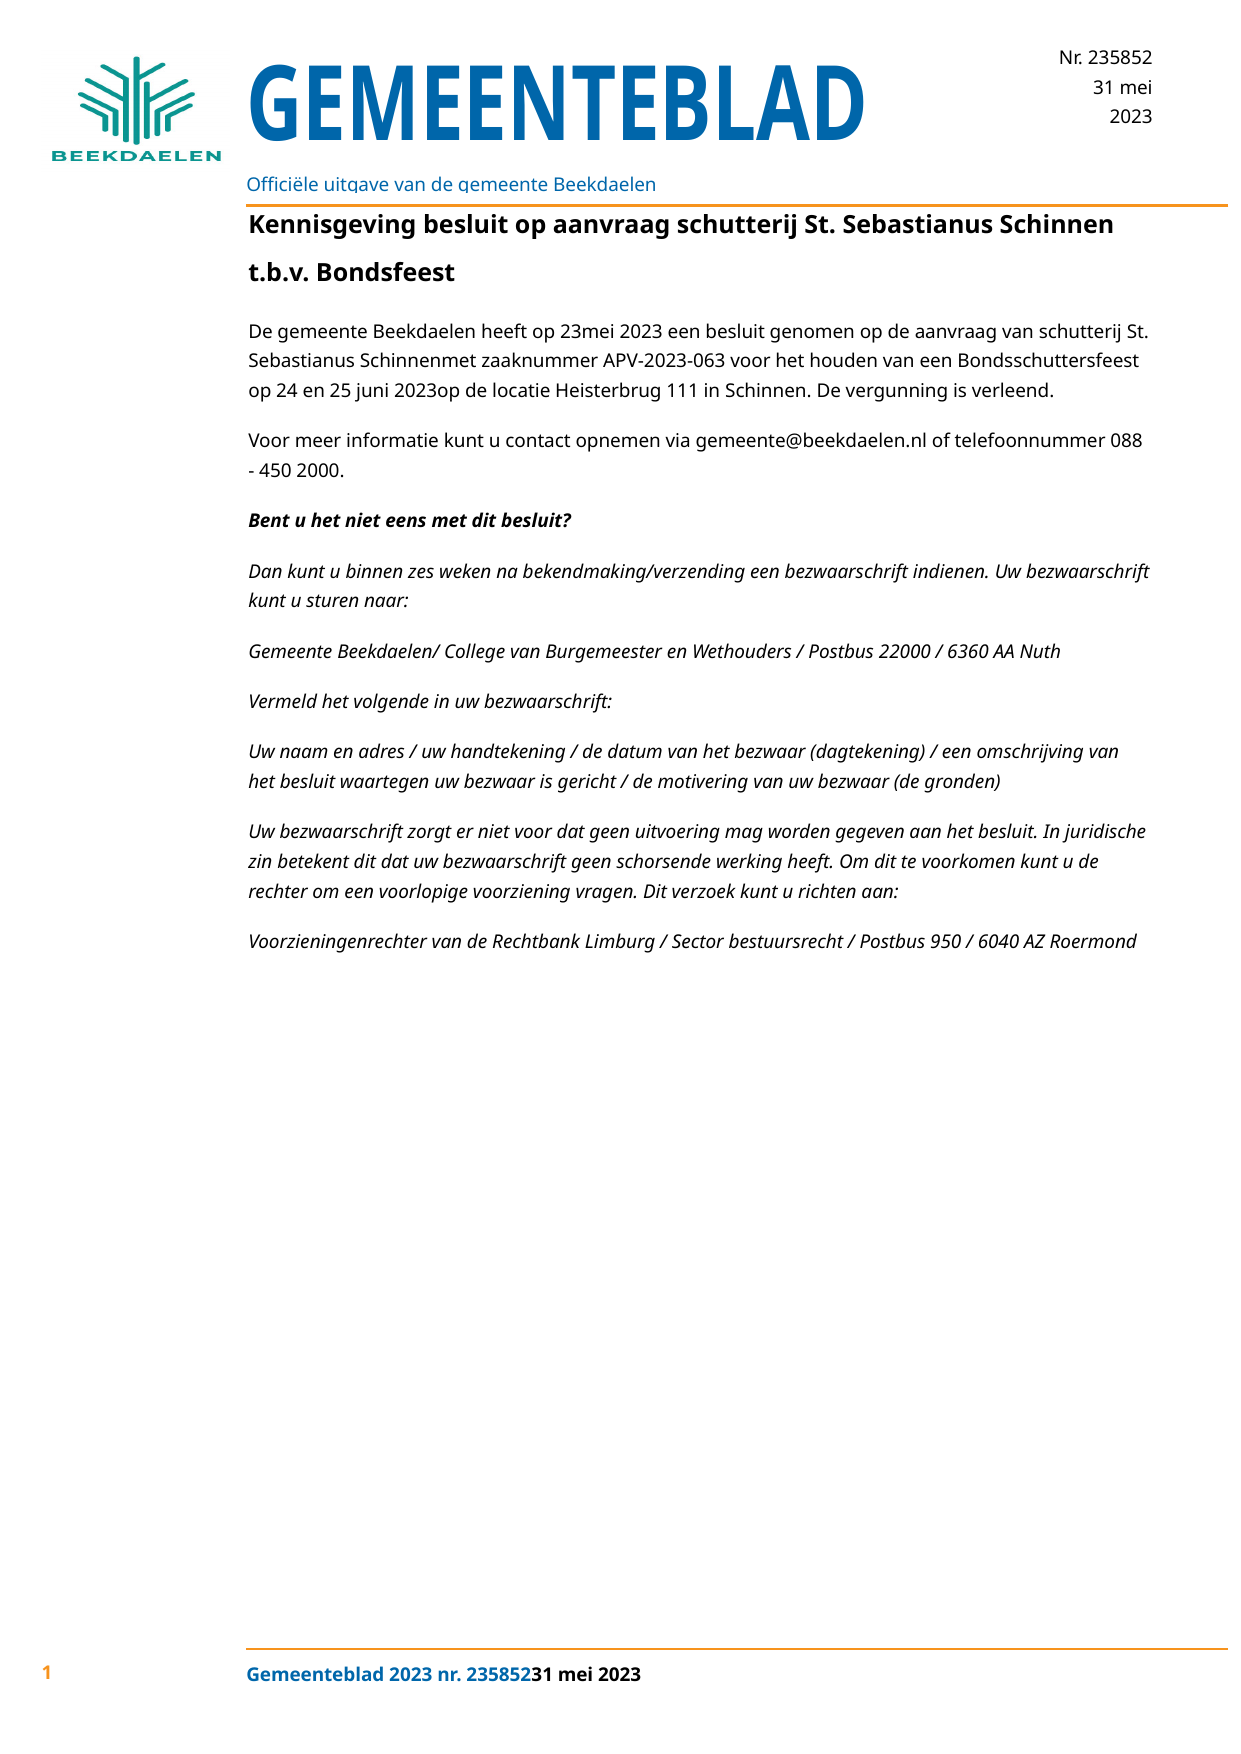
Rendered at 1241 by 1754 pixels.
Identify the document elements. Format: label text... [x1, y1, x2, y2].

text Uw naam en adres / uw handtekening / de datum van het bezwaar (dagtekening) / een omschrijving van het besluit waartegen uw bezwaar is gericht / de motivering van uw bezwaar (de gronden) [248, 739, 1152, 794]
text Gemeente Beekdaelen/ College van Burgemeester en Wethouders / Postbus 22000 / 6360 AA Nuth [248, 638, 1152, 664]
text Uw bezwaarschrift zorgt er niet voor dat geen uitvoering mag worden gegeven aan het besluit. In juridische zin betekent dit dat uw bezwaarschrift geen schorsende werking heeft. Om dit te voorkomen kunt u de rechter om een voorlopige voorziening vragen. Dit verzoek kunt u richten aan: [248, 819, 1152, 904]
text Voor meer informatie kunt u contact opnemen via gemeente@beekdaelen.nl of telefoonnummer 088 - 450 2000. [248, 427, 1152, 483]
picture [41, 47, 231, 172]
text Dan kunt u binnen zes weken na bekendmaking/verzending een bezwaarschrift indienen. Uw bezwaarschrift kunt u sturen naar: [248, 558, 1152, 613]
text Kennisgeving besluit op aanvraag schutterij St. Sebastianus Schinnen t.b.v. Bondsfeest [248, 207, 1152, 288]
text Bent u het niet eens met dit besluit? [248, 507, 1152, 533]
text Voorzieningenrechter van de Rechtbank Limburg / Sector bestuursrecht / Postbus 950 / 6040 AZ Roermond [248, 928, 1152, 954]
text De gemeente Beekdaelen heeft op 23mei 2023 een besluit genomen op de aanvraag van schutterij St. Sebastianus Schinnenmet zaaknummer APV-2023-063 voor het houden van een Bondsschuttersfeest op 24 en 25 juni 2023op de locatie Heisterbrug 111 in Schinnen. De vergunning is verleend. [248, 318, 1152, 403]
text Vermeld het volgende in uw bezwaarschrift: [248, 688, 1152, 714]
